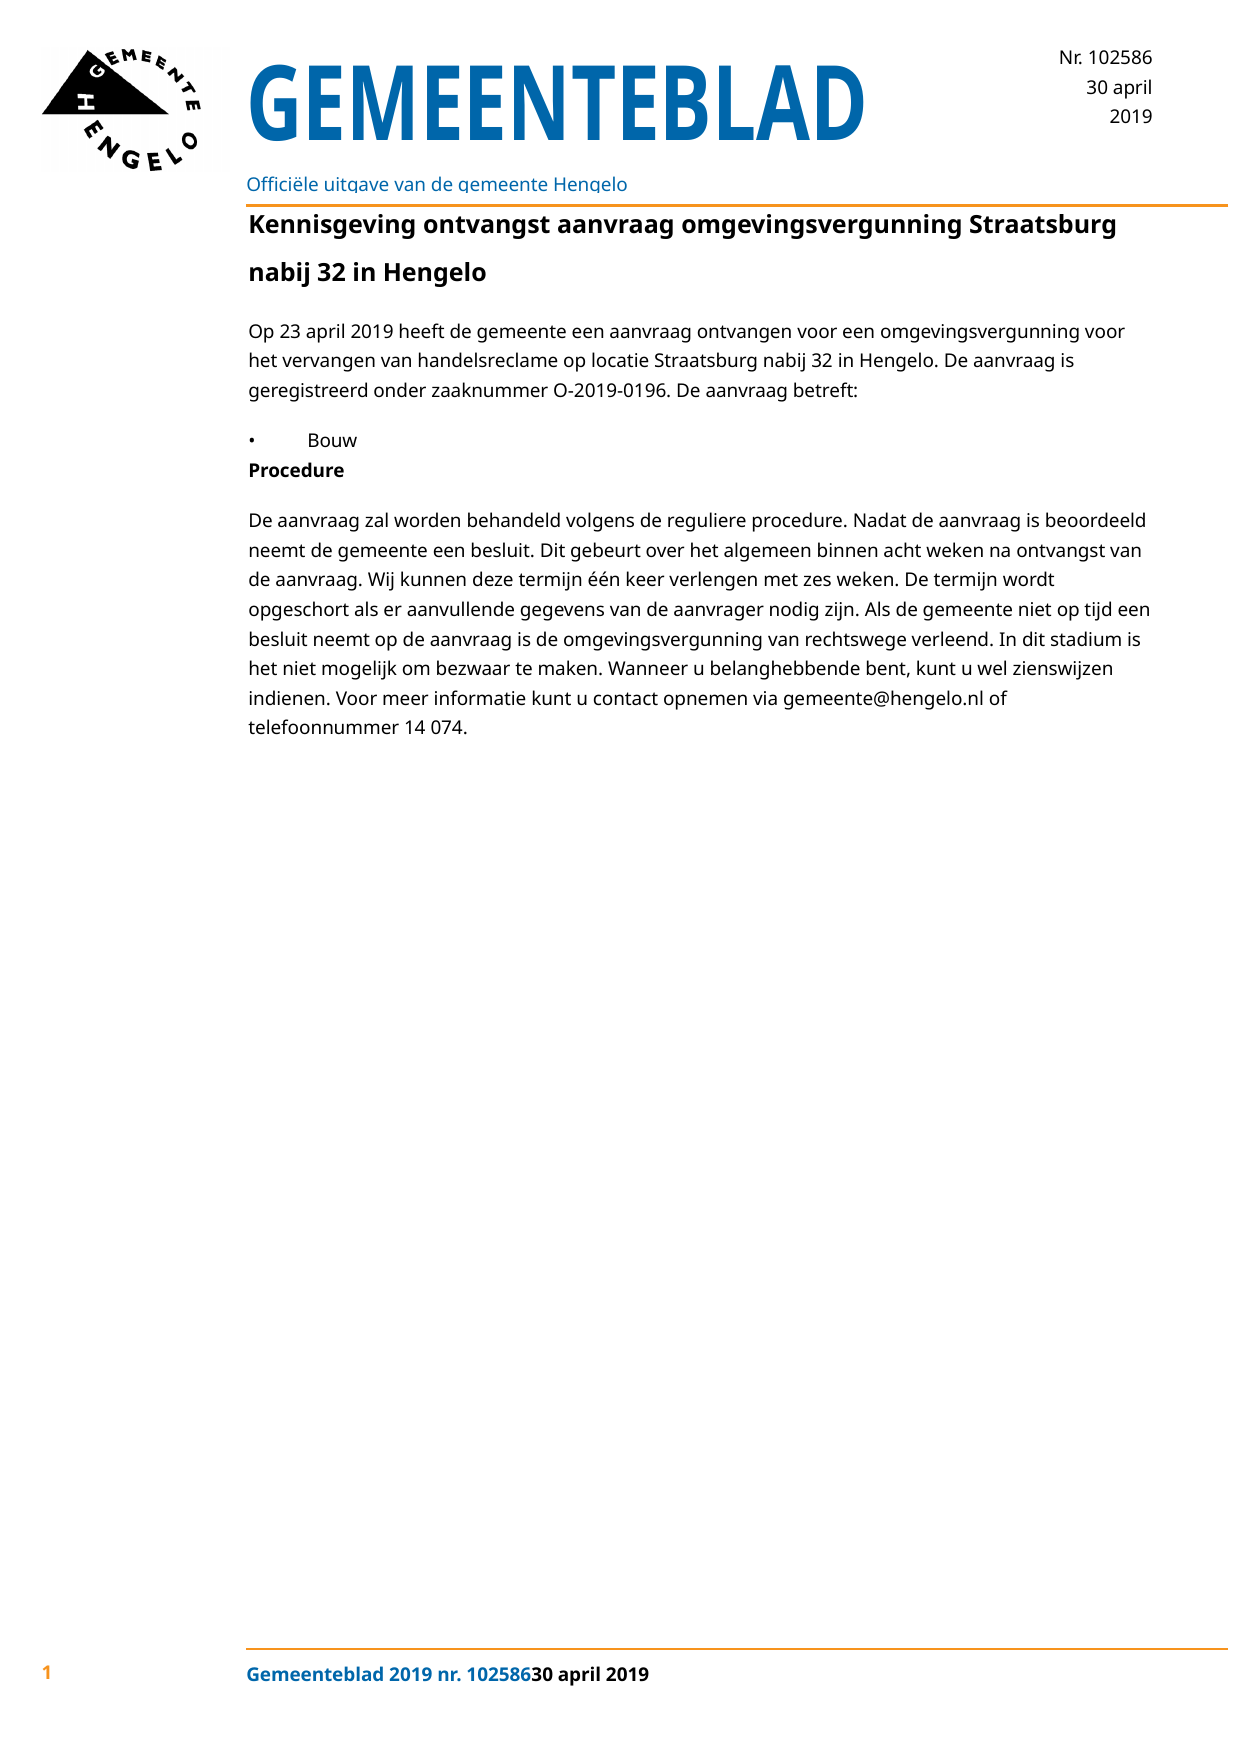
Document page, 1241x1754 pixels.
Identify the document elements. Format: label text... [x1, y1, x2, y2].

text De aanvraag zal worden behandeld volgens de reguliere procedure. Nadat de aanvraag is beoordeeld neemt de gemeente een besluit. Dit gebeurt over het algemeen binnen acht weken na ontvangst van de aanvraag. Wij kunnen deze termijn één keer verlengen met zes weken. De termijn wordt opgeschort als er aanvullende gegevens van de aanvrager nodig zijn. Als de gemeente niet op tijd een besluit neemt op de aanvraag is de omgevingsvergunning van rechtswege verleend. In dit stadium is het niet mogelijk om bezwaar te maken. Wanneer u belanghebbende bent, kunt u wel zienswijzen indienen. Voor meer informatie kunt u contact opnemen via gemeente@hengelo.nl of telefoonnummer 14 074. [248, 507, 1152, 740]
text Op 23 april 2019 heeft de gemeente een aanvraag ontvangen voor een omgevingsvergunning voor het vervangen van handelsreclame op locatie Straatsburg nabij 32 in Hengelo. De aanvraag is geregistreerd onder zaaknummer O-2019-0196. De aanvraag betreft: [248, 318, 1152, 403]
picture [41, 47, 231, 172]
text Kennisgeving ontvangst aanvraag omgevingsvergunning Straatsburg nabij 32 in Hengelo [248, 207, 1152, 288]
text Procedure [248, 457, 1152, 483]
list Bouw [248, 427, 1152, 453]
